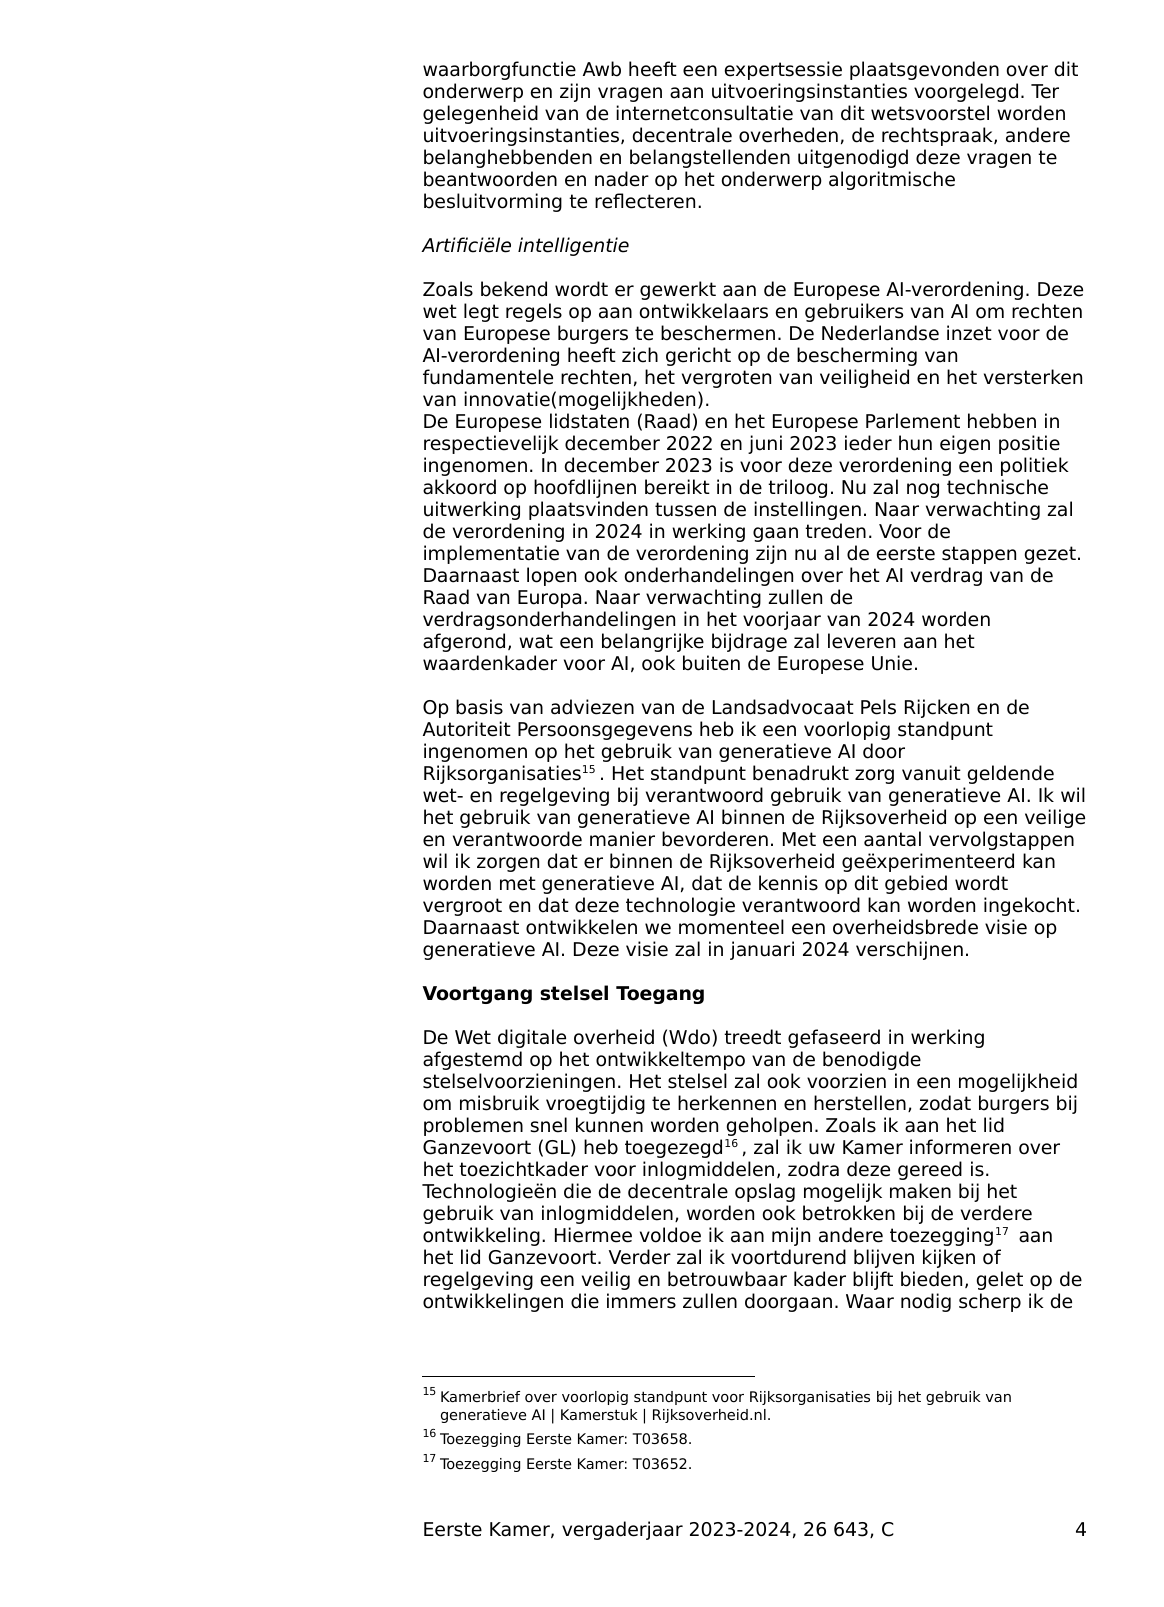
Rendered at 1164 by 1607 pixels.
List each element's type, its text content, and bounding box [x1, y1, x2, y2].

text Op basis van adviezen van de Landsadvocaat Pels Rijcken en de Autoriteit Persoonsgegevens heb ik een voorlopig standpunt ingenomen op het gebruik van generatieve AI door Rijksorganisaties. Het standpunt benadrukt zorg vanuit geldende wet- en regelgeving bij verantwoord gebruik van generatieve AI. Ik wil het gebruik van generatieve AI binnen de Rijksoverheid op een veilige en verantwoorde manier bevorderen. Met een aantal vervolgstappen wil ik zorgen dat er binnen de Rijksoverheid geëxperimenteerd kan worden met generatieve AI, dat de kennis op dit gebied wordt vergroot en dat deze technologie verantwoord kan worden ingekocht. Daarnaast ontwikkelen we momenteel een overheidsbrede visie op generatieve AI. Deze visie zal in januari 2024 verschijnen. [422, 697, 1087, 961]
subtitle Artificiële intelligentie [422, 235, 1087, 257]
text Toezegging Eerste Kamer: T03658. [422, 1427, 1087, 1449]
text Toezegging Eerste Kamer: T03652. [422, 1452, 1087, 1474]
text Kamerbrief over voorlopig standpunt voor Rijksorganisaties bij het gebruik van generatieve AI | Kamerstuk | Rijksoverheid.nl. [422, 1385, 1087, 1424]
subtitle Voortgang stelsel Toegang [422, 983, 1087, 1005]
text waarborgfunctie Awb heeft een expertsessie plaatsgevonden over dit onderwerp en zijn vragen aan uitvoeringsinstanties voorgelegd. Ter gelegenheid van de internetconsultatie van dit wetsvoorstel worden uitvoeringsinstanties, decentrale overheden, de rechtspraak, andere belanghebbenden en belangstellenden uitgenodigd deze vragen te beantwoorden en nader op het onderwerp algoritmische besluitvorming te reflecteren. [422, 59, 1087, 213]
text De Europese lidstaten (Raad) en het Europese Parlement hebben in respectievelijk december 2022 en juni 2023 ieder hun eigen positie ingenomen. In december 2023 is voor deze verordening een politiek akkoord op hoofdlijnen bereikt in de triloog. Nu zal nog technische uitwerking plaatsvinden tussen de instellingen. Naar verwachting zal de verordening in 2024 in werking gaan treden. Voor de implementatie van de verordening zijn nu al de eerste stappen gezet. Daarnaast lopen ook onderhandelingen over het AI verdrag van de Raad van Europa. Naar verwachting zullen de verdragsonderhandelingen in het voorjaar van 2024 worden afgerond, wat een belangrijke bijdrage zal leveren aan het waardenkader voor AI, ook buiten de Europese Unie. [422, 411, 1087, 675]
text Zoals bekend wordt er gewerkt aan de Europese AI-verordening. Deze wet legt regels op aan ontwikkelaars en gebruikers van AI om rechten van Europese burgers te beschermen. De Nederlandse inzet voor de AI-verordening heeft zich gericht op de bescherming van fundamentele rechten, het vergroten van veiligheid en het versterken van innovatie(mogelijkheden). [422, 279, 1087, 411]
text De Wet digitale overheid (Wdo) treedt gefaseerd in werking afgestemd op het ontwikkeltempo van de benodigde stelselvoorzieningen. Het stelsel zal ook voorzien in een mogelijkheid om misbruik vroegtijdig te herkennen en herstellen, zodat burgers bij problemen snel kunnen worden geholpen. Zoals ik aan het lid Ganzevoort (GL) heb toegezegd, zal ik uw Kamer informeren over het toezichtkader voor inlogmiddelen, zodra deze gereed is. Technologieën die de decentrale opslag mogelijk maken bij het gebruik van inlogmiddelen, worden ook betrokken bij de verdere ontwikkeling. Hiermee voldoe ik aan mijn andere toezegging aan het lid Ganzevoort. Verder zal ik voortdurend blijven kijken of regelgeving een veilig en betrouwbaar kader blijft bieden, gelet op de ontwikkelingen die immers zullen doorgaan. Waar nodig scherp ik de [422, 1027, 1087, 1313]
